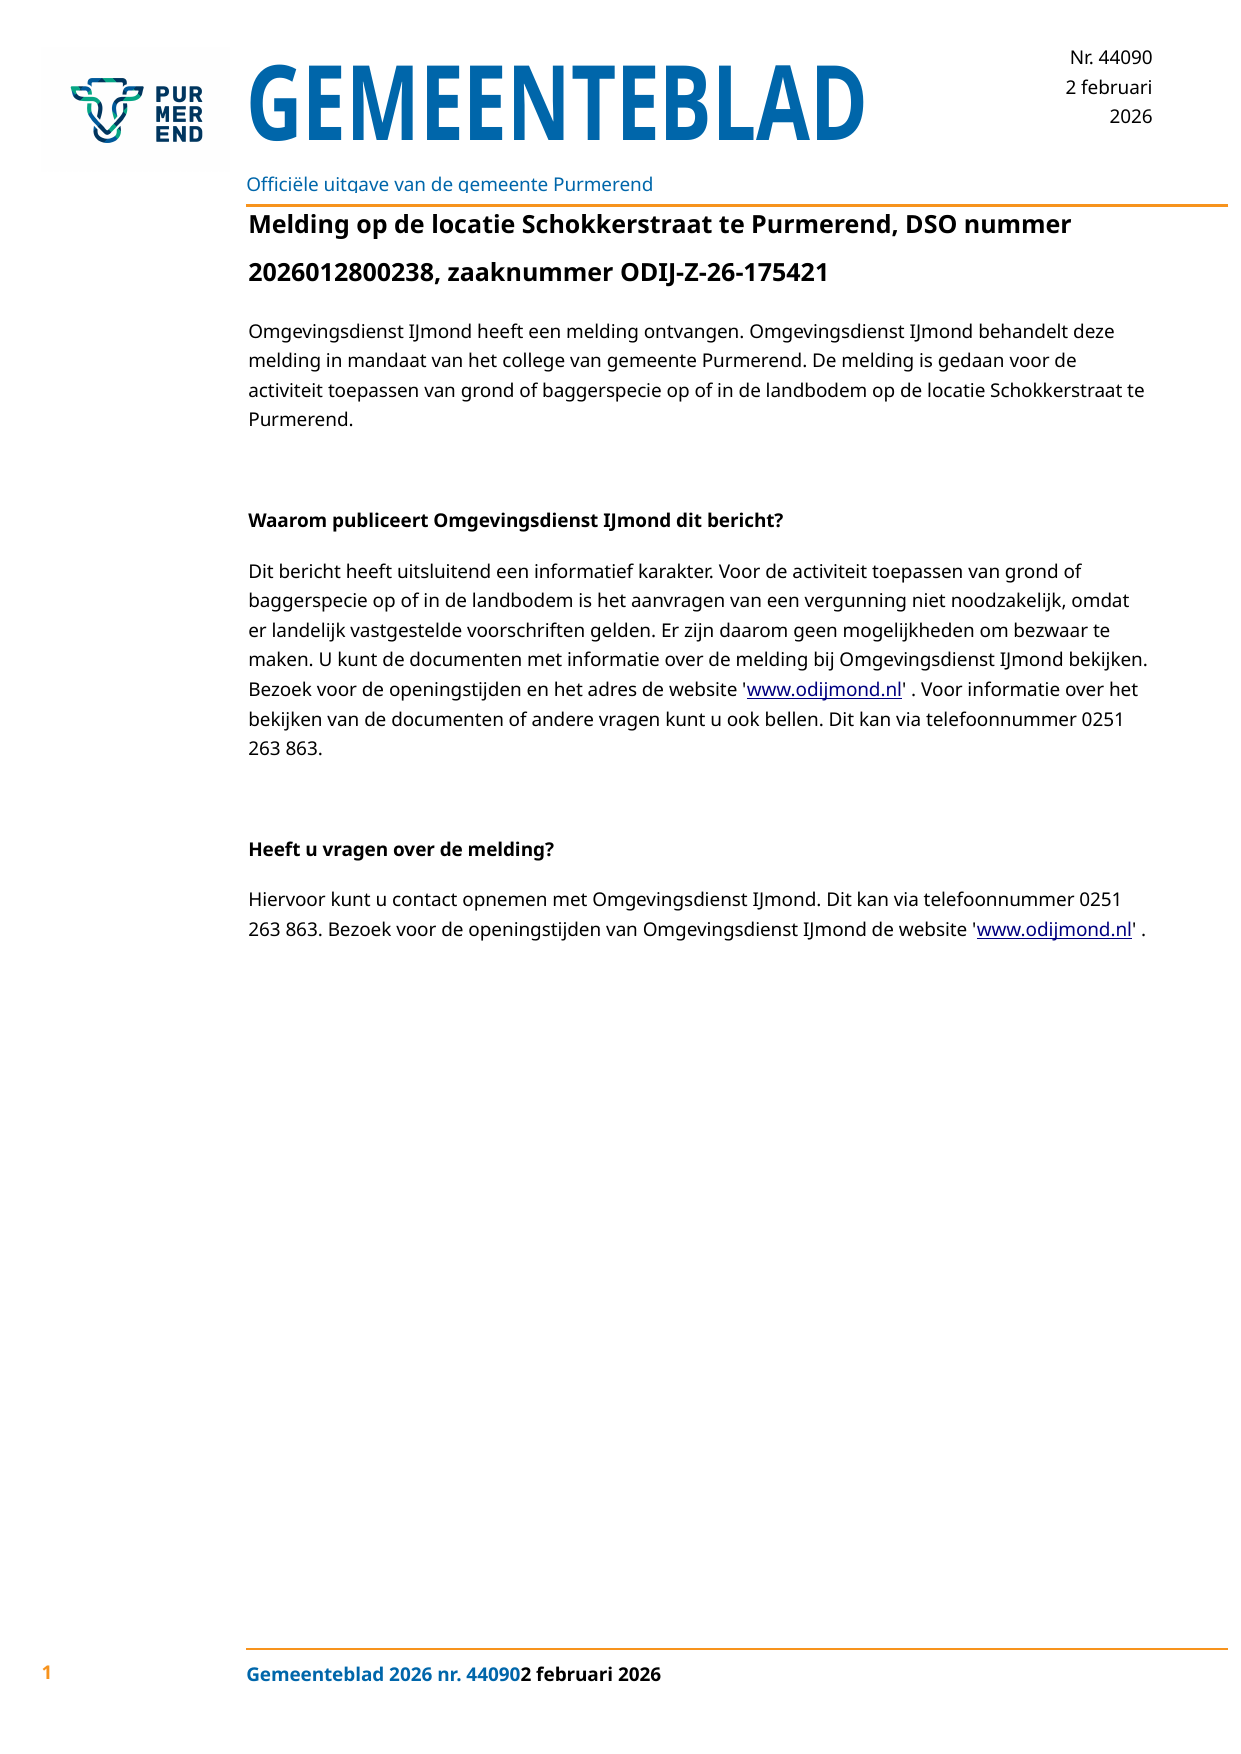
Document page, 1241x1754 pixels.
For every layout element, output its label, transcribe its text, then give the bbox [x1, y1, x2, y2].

text Melding op de locatie Schokkerstraat te Purmerend, DSO nummer 2026012800238, zaaknummer ODIJ-Z-26-175421 [248, 207, 1152, 288]
picture [41, 47, 231, 172]
text Dit bericht heeft uitsluitend een informatief karakter. Voor de activiteit toepassen van grond of baggerspecie op of in de landbodem is het aanvragen van een vergunning niet noodzakelijk, omdat er landelijk vastgestelde voorschriften gelden. Er zijn daarom geen mogelijkheden om bezwaar te maken. U kunt de documenten met informatie over de melding bij Omgevingsdienst IJmond bekijken. Bezoek voor de openingstijden en het adres de website 'www.odijmond.nl' . Voor informatie over het bekijken van de documenten of andere vragen kunt u ook bellen. Dit kan via telefoonnummer 0251 263 863. [248, 558, 1152, 761]
text Waarom publiceert Omgevingsdienst IJmond dit bericht? [248, 507, 1152, 533]
text Hiervoor kunt u contact opnemen met Omgevingsdienst IJmond. Dit kan via telefoonnummer 0251 263 863. Bezoek voor de openingstijden van Omgevingsdienst IJmond de website 'www.odijmond.nl' . [248, 887, 1152, 942]
text Omgevingsdienst IJmond heeft een melding ontvangen. Omgevingsdienst IJmond behandelt deze melding in mandaat van het college van gemeente Purmerend. De melding is gedaan voor de activiteit toepassen van grond of baggerspecie op of in de landbodem op de locatie Schokkerstraat te Purmerend. [248, 318, 1152, 432]
text Heeft u vragen over de melding? [248, 836, 1152, 862]
